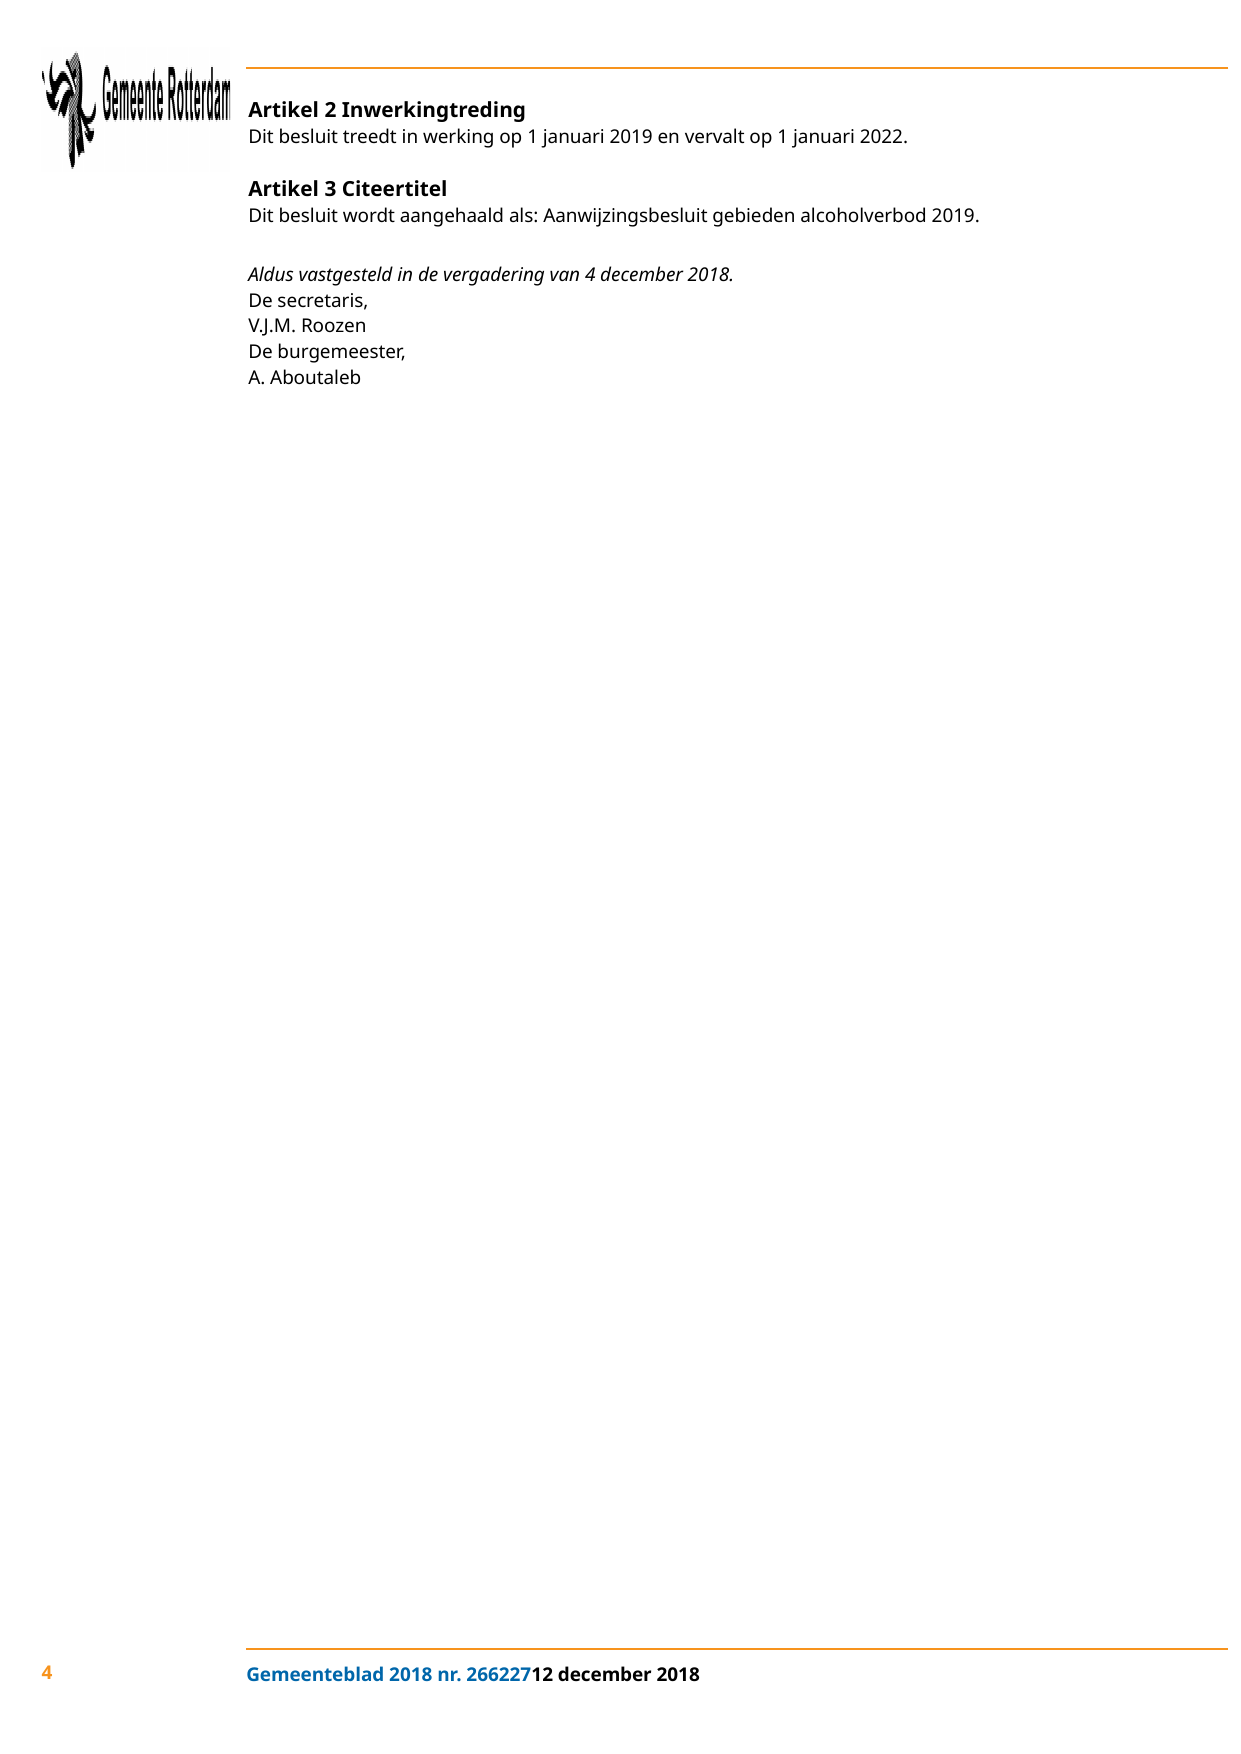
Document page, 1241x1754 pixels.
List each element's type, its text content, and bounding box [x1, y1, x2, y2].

text V.J.M. Roozen [248, 313, 1152, 338]
text Artikel 2 Inwerkingtreding [248, 95, 1152, 123]
picture [41, 47, 231, 172]
text A. Aboutaleb [248, 364, 1152, 390]
text De secretaris, [248, 287, 1152, 313]
text De burgemeester, [248, 338, 1152, 364]
text Dit besluit treedt in werking op 1 januari 2019 en vervalt op 1 januari 2022. [248, 123, 1152, 149]
text Artikel 3 Citeertitel [248, 174, 1152, 202]
text Dit besluit wordt aangehaald als: Aanwijzingsbesluit gebieden alcoholverbod 2019. [248, 202, 1152, 228]
text Aldus vastgesteld in de vergadering van 4 december 2018. [248, 261, 1152, 287]
